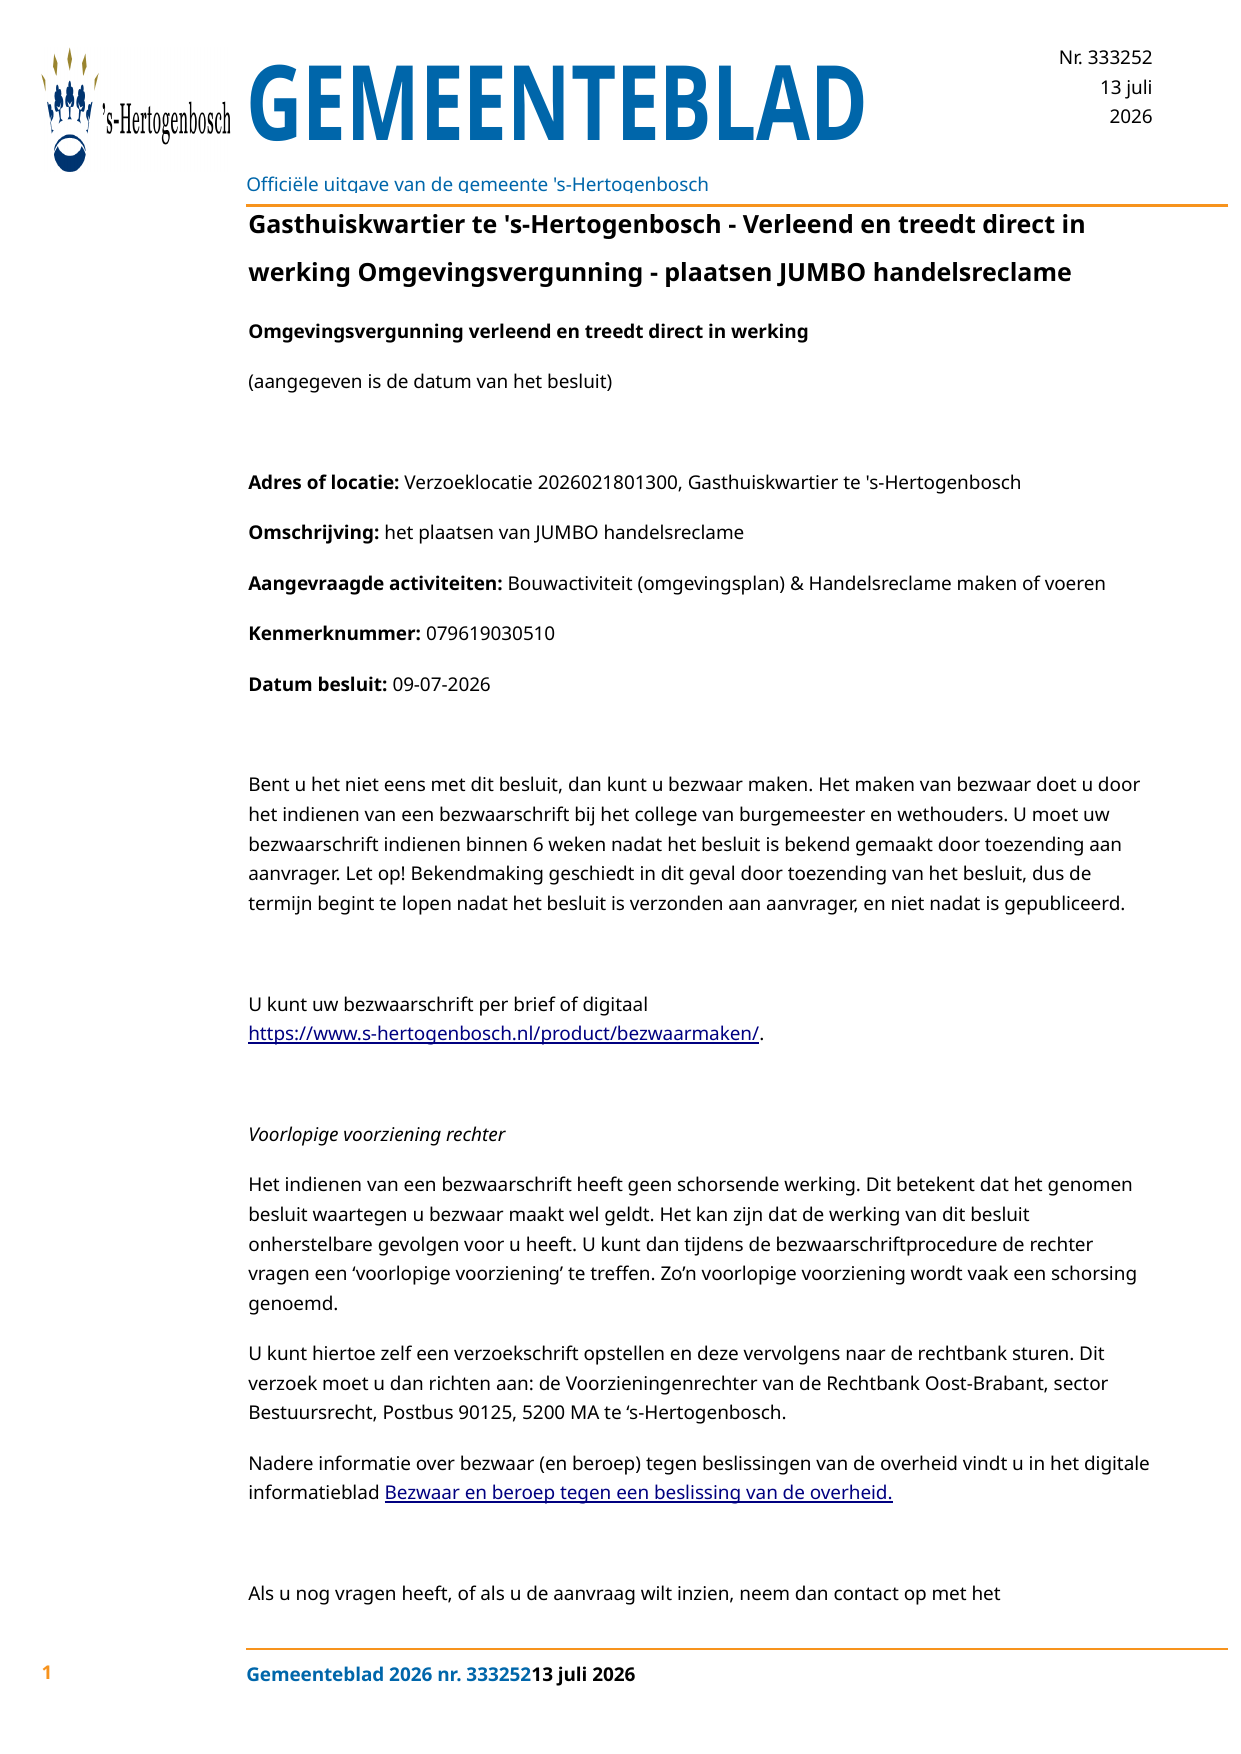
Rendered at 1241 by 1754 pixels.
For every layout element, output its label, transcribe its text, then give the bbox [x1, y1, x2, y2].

text Bent u het niet eens met dit besluit, dan kunt u bezwaar maken. Het maken van bezwaar doet u door het indienen van een bezwaarschrift bij het college van burgemeester en wethouders. U moet uw bezwaarschrift indienen binnen 6 weken nadat het besluit is bekend gemaakt door toezending aan aanvrager. Let op! Bekendmaking geschiedt in dit geval door toezending van het besluit, dus de termijn begint te lopen nadat het besluit is verzonden aan aanvrager, en niet nadat is gepubliceerd. [248, 772, 1152, 916]
text Voorlopige voorziening rechter [248, 1121, 1152, 1147]
text Nadere informatie over bezwaar (en beroep) tegen beslissingen van de overheid vindt u in het digitale informatieblad Bezwaar en beroep tegen een beslissing van de overheid. [248, 1450, 1152, 1505]
text U kunt uw bezwaarschrift per brief of digitaal https://www.s-hertogenbosch.nl/product/bezwaarmaken/. [248, 991, 1152, 1046]
text Adres of locatie: Verzoeklocatie 2026021801300, Gasthuiskwartier te 's-Hertogenbosch [248, 469, 1152, 495]
text Datum besluit: 09-07-2026 [248, 671, 1152, 697]
picture [41, 47, 231, 172]
text Gasthuiskwartier te 's-Hertogenbosch - Verleend en treedt direct in werking Omgevingsvergunning - plaatsen JUMBO handelsreclame [248, 207, 1152, 288]
text Als u nog vragen heeft, of als u de aanvraag wilt inzien, neem dan contact op met het [248, 1580, 1152, 1606]
text (aangegeven is de datum van het besluit) [248, 368, 1152, 394]
text Het indienen van een bezwaarschrift heeft geen schorsende werking. Dit betekent dat het genomen besluit waartegen u bezwaar maakt wel geldt. Het kan zijn dat de werking van dit besluit onherstelbare gevolgen voor u heeft. U kunt dan tijdens de bezwaarschriftprocedure de rechter vragen een ‘voorlopige voorziening’ te treffen. Zo’n voorlopige voorziening wordt vaak een schorsing genoemd. [248, 1172, 1152, 1316]
text Aangevraagde activiteiten: Bouwactiviteit (omgevingsplan) & Handelsreclame maken of voeren [248, 570, 1152, 596]
text Kenmerknummer: 079619030510 [248, 620, 1152, 646]
text Omschrijving: het plaatsen van JUMBO handelsreclame [248, 519, 1152, 545]
text Omgevingsvergunning verleend en treedt direct in werking [248, 318, 1152, 344]
text U kunt hiertoe zelf een verzoekschrift opstellen en deze vervolgens naar de rechtbank sturen. Dit verzoek moet u dan richten aan: de Voorzieningenrechter van de Rechtbank Oost-Brabant, sector Bestuursrecht, Postbus 90125, 5200 MA te ‘s-Hertogenbosch. [248, 1340, 1152, 1425]
